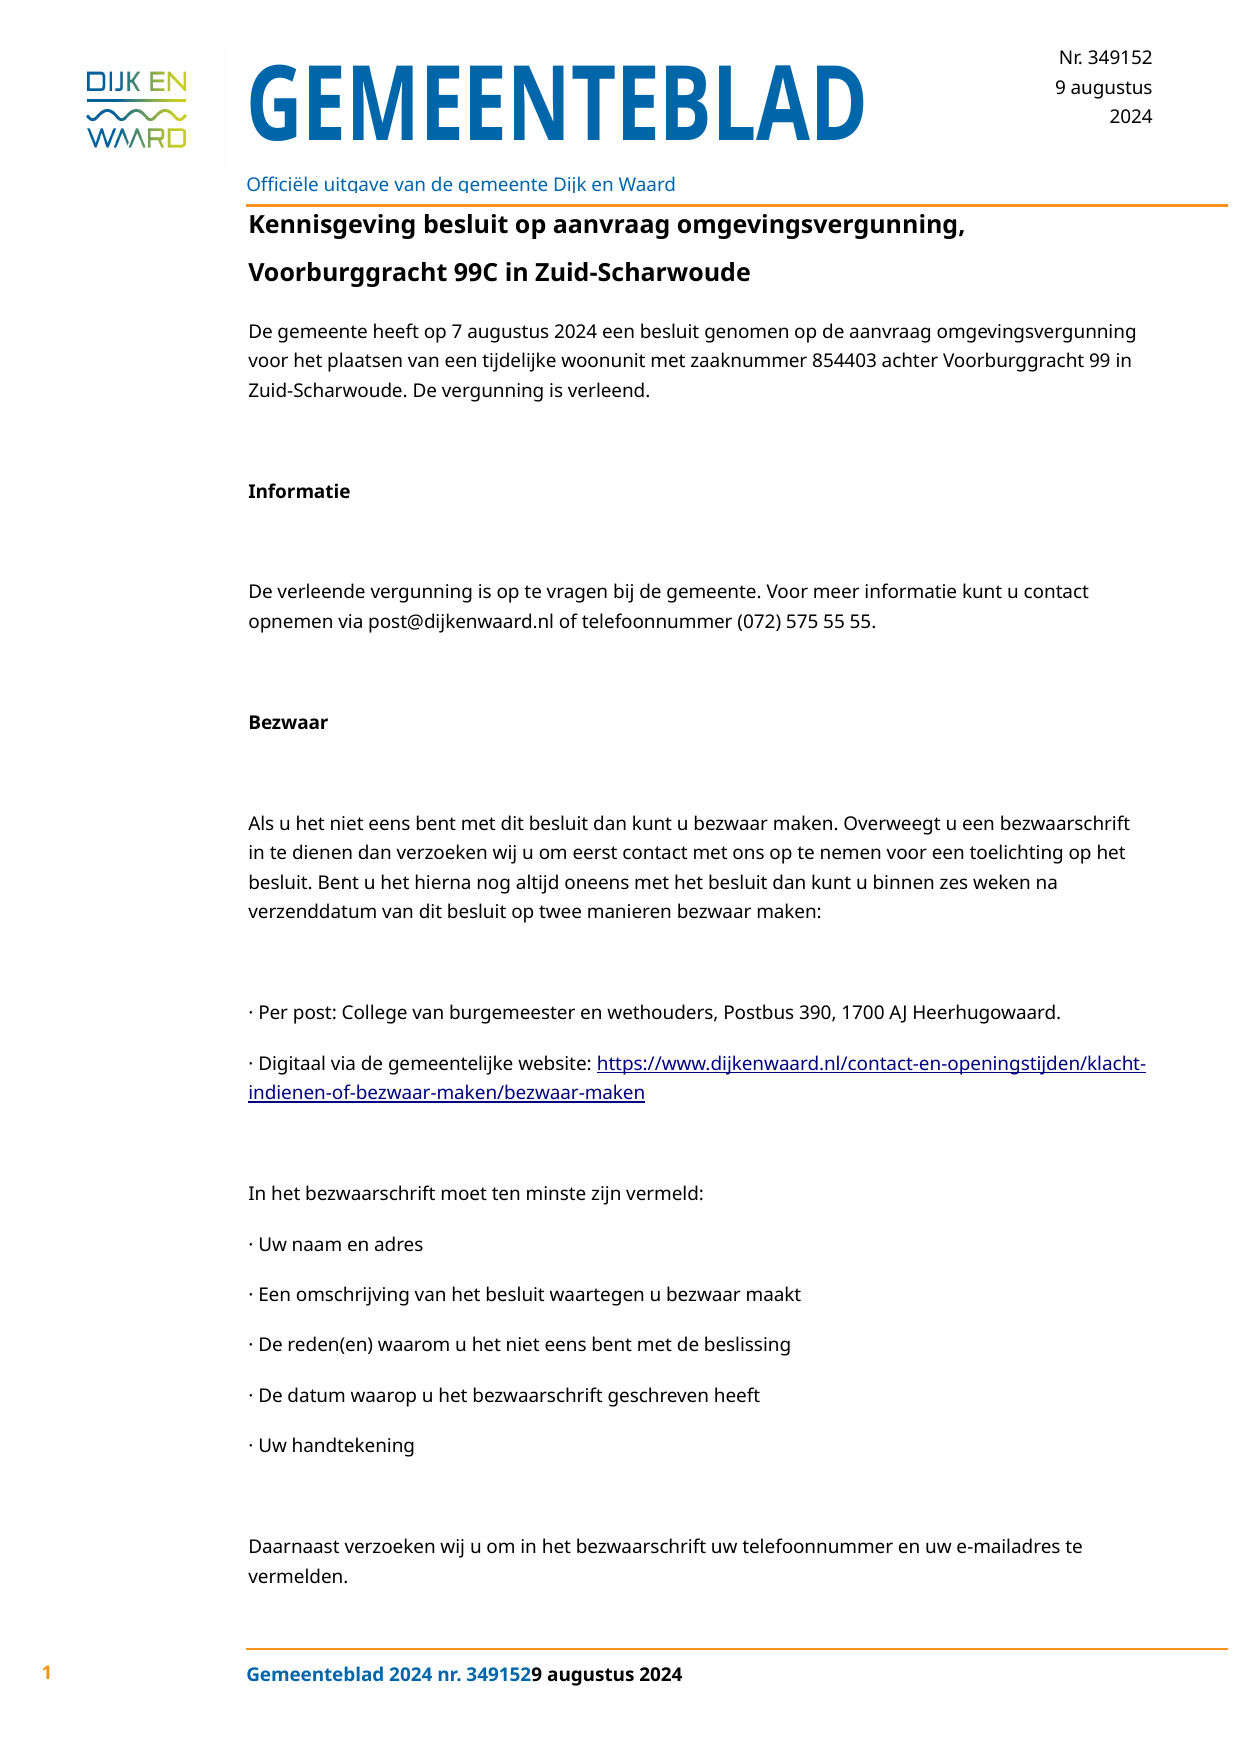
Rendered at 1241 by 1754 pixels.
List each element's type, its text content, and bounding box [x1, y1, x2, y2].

text Als u het niet eens bent met dit besluit dan kunt u bezwaar maken. Overweegt u een bezwaarschrift in te dienen dan verzoeken wij u om eerst contact met ons op te nemen voor een toelichting op het besluit. Bent u het hierna nog altijd oneens met het besluit dan kunt u binnen zes weken na verzenddatum van dit besluit op twee manieren bezwaar maken: [248, 810, 1152, 924]
text · Digitaal via de gemeentelijke website: https://www.dijkenwaard.nl/contact-en-openingstijden/klacht-indienen-of-bezwaar-maken/bezwaar-maken [248, 1050, 1152, 1105]
text · Een omschrijving van het besluit waartegen u bezwaar maakt [248, 1281, 1152, 1307]
text Daarnaast verzoeken wij u om in het bezwaarschrift uw telefoonnummer en uw e-mailadres te vermelden. [248, 1533, 1152, 1589]
text In het bezwaarschrift moet ten minste zijn vermeld: [248, 1180, 1152, 1206]
text De gemeente heeft op 7 augustus 2024 een besluit genomen op de aanvraag omgevingsvergunning voor het plaatsen van een tijdelijke woonunit met zaaknummer 854403 achter Voorburggracht 99 in Zuid-Scharwoude. De vergunning is verleend. [248, 318, 1152, 403]
text De verleende vergunning is op te vragen bij de gemeente. Voor meer informatie kunt u contact opnemen via post@dijkenwaard.nl of telefoonnummer (072) 575 55 55. [248, 579, 1152, 634]
text · De datum waarop u het bezwaarschrift geschreven heeft [248, 1382, 1152, 1408]
text Kennisgeving besluit op aanvraag omgevingsvergunning, Voorburggracht 99C in Zuid-Scharwoude [248, 207, 1152, 288]
text Bezwaar [248, 709, 1152, 735]
text · Uw handtekening [248, 1432, 1152, 1458]
text · Per post: College van burgemeester en wethouders, Postbus 390, 1700 AJ Heerhugowaard. [248, 999, 1152, 1025]
picture [41, 47, 231, 172]
text · Uw naam en adres [248, 1231, 1152, 1257]
text · De reden(en) waarom u het niet eens bent met de beslissing [248, 1332, 1152, 1357]
text Informatie [248, 478, 1152, 504]
